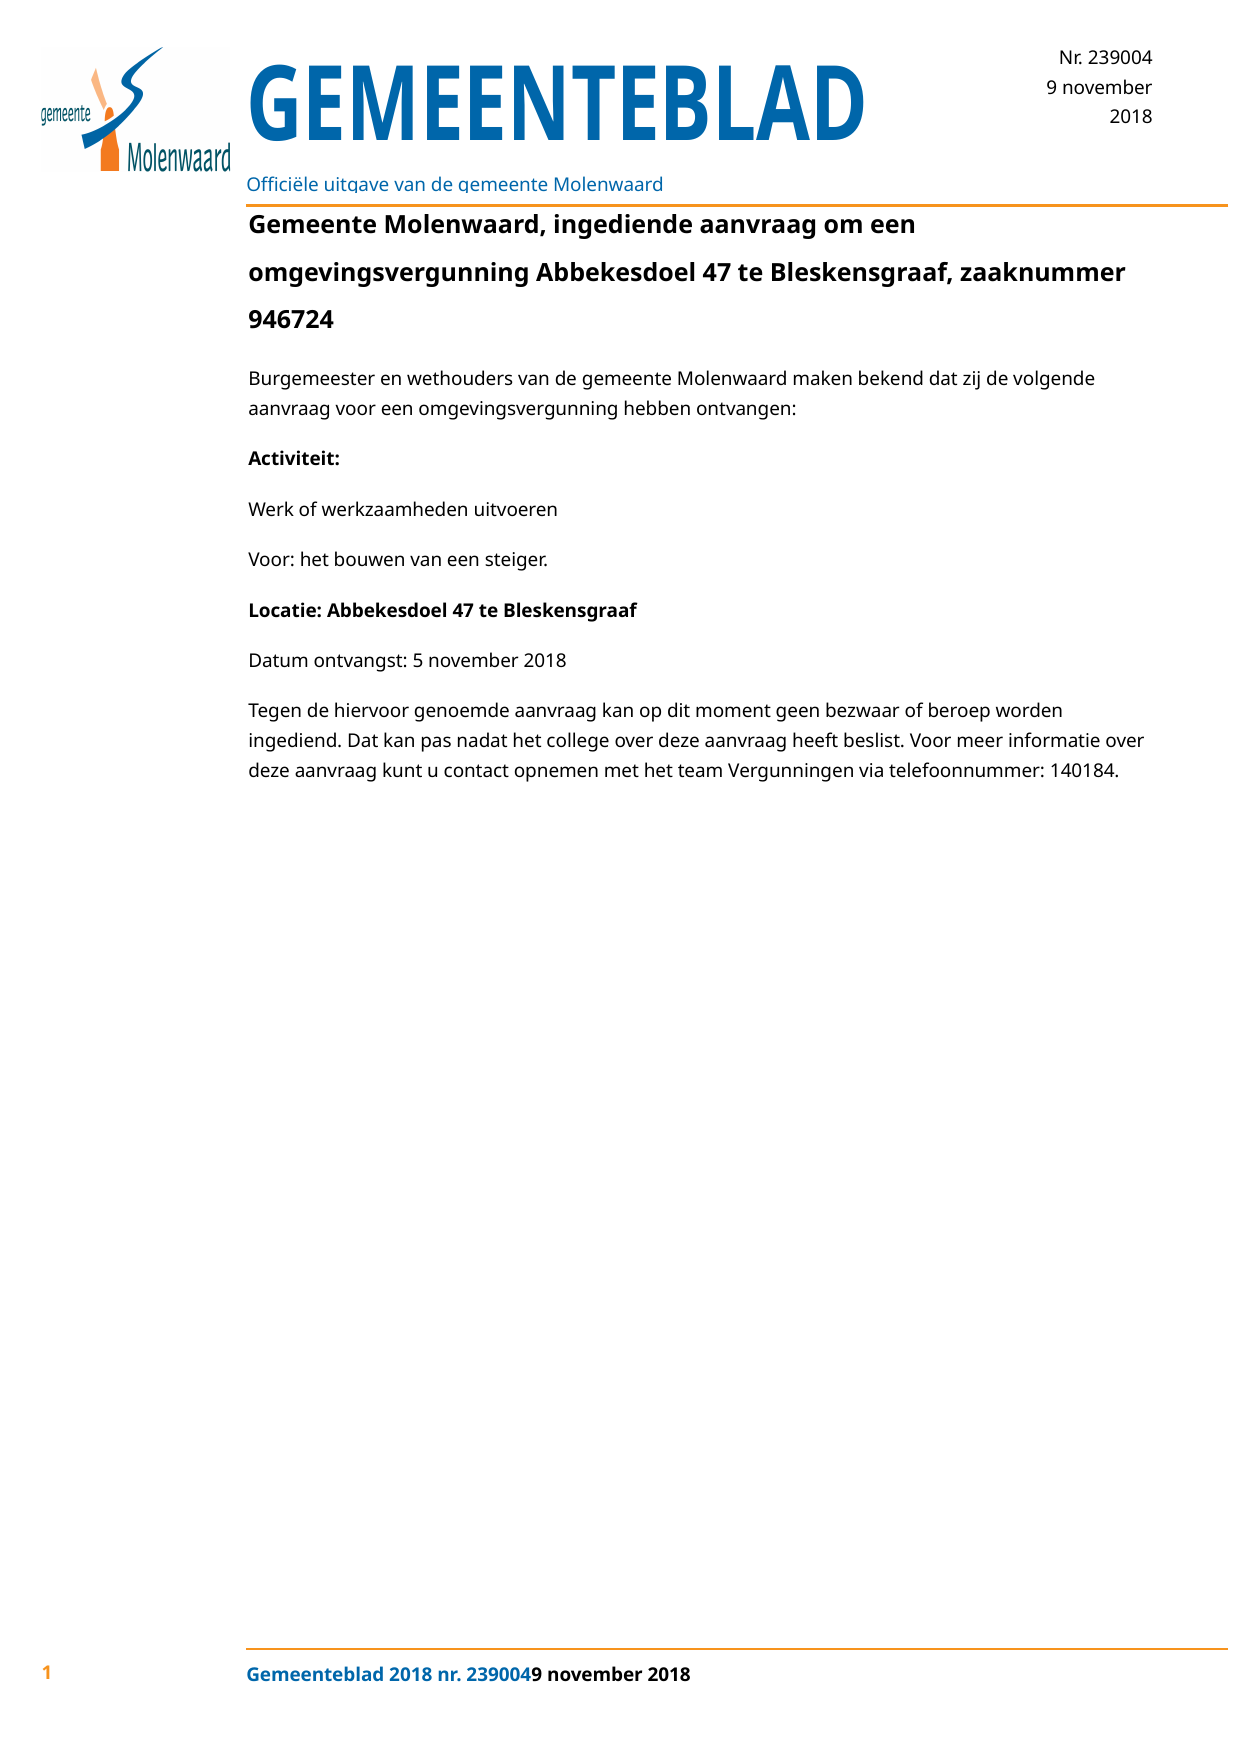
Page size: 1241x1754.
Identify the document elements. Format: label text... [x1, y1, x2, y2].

text Werk of werkzaamheden uitvoeren [248, 496, 1152, 522]
text Gemeente Molenwaard, ingediende aanvraag om een omgevingsvergunning Abbekesdoel 47 te Bleskensgraaf, zaaknummer 946724 [248, 207, 1152, 336]
text Burgemeester en wethouders van de gemeente Molenwaard maken bekend dat zij de volgende aanvraag voor een omgevingsvergunning hebben ontvangen: [248, 366, 1152, 421]
text Datum ontvangst: 5 november 2018 [248, 647, 1152, 673]
text Voor: het bouwen van een steiger. [248, 546, 1152, 572]
text Locatie: Abbekesdoel 47 te Bleskensgraaf [248, 597, 1152, 622]
text Activiteit: [248, 446, 1152, 471]
text Tegen de hiervoor genoemde aanvraag kan op dit moment geen bezwaar of beroep worden ingediend. Dat kan pas nadat het college over deze aanvraag heeft beslist. Voor meer informatie over deze aanvraag kunt u contact opnemen met het team Vergunningen via telefoonnummer: 140184. [248, 698, 1152, 782]
picture [41, 47, 231, 172]
